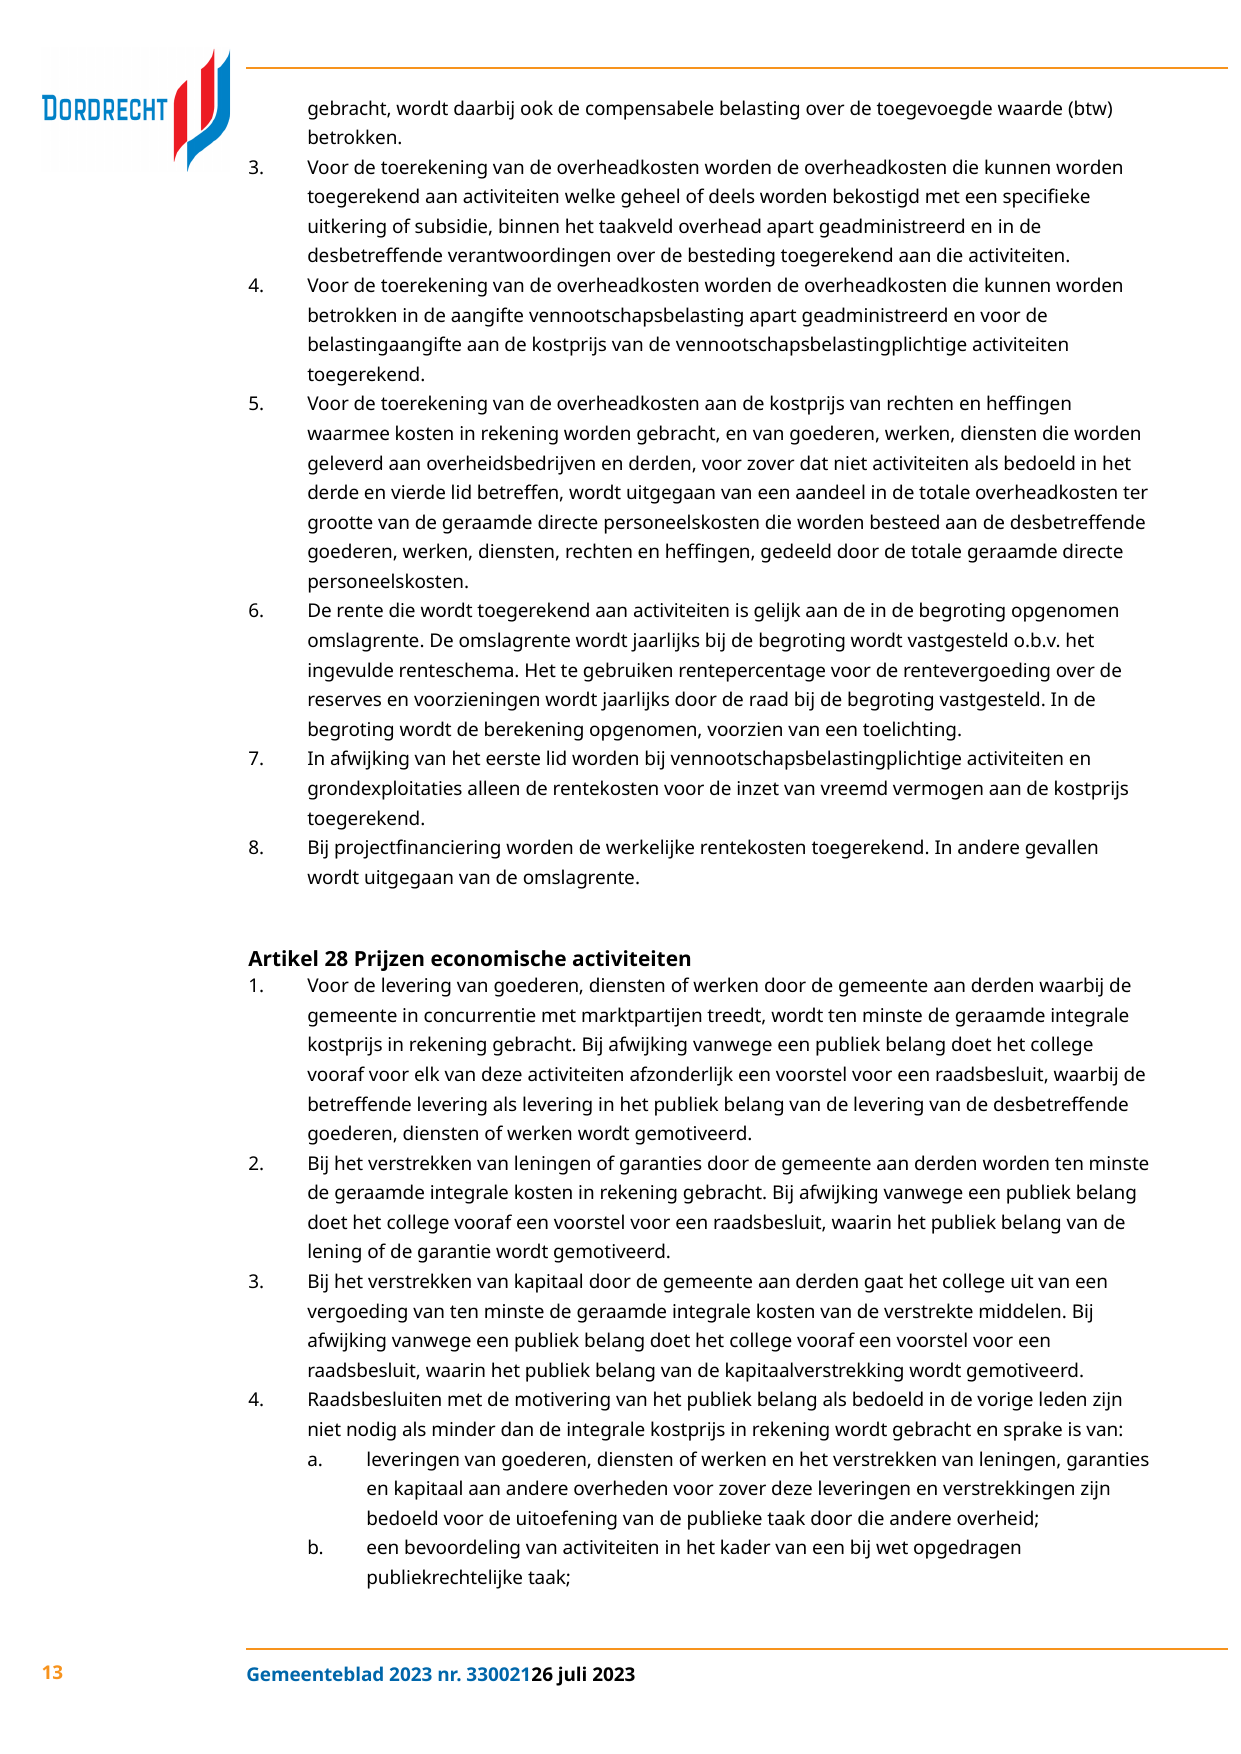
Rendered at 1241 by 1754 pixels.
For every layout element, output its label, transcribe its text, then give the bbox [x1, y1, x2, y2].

list Bij projectfinanciering worden de werkelijke rentekosten toegerekend. In andere gevallen wordt uitgegaan van de omslagrente. [248, 834, 1152, 890]
list Bij het verstrekken van kapitaal door de gemeente aan derden gaat het college uit van een vergoeding van ten minste de geraamde integrale kosten van de verstrekte middelen. Bij afwijking vanwege een publiek belang doet het college vooraf een voorstel voor een raadsbesluit, waarin het publiek belang van de kapitaalverstrekking wordt gemotiveerd. [248, 1268, 1152, 1383]
picture [41, 47, 231, 172]
list Voor de levering van goederen, diensten of werken door de gemeente aan derden waarbij de gemeente in concurrentie met marktpartijen treedt, wordt ten minste de geraamde integrale kostprijs in rekening gebracht. Bij afwijking vanwege een publiek belang doet het college vooraf voor elk van deze activiteiten afzonderlijk een voorstel voor een raadsbesluit, waarbij de betreffende levering als levering in het publiek belang van de levering van de desbetreffende goederen, diensten of werken wordt gemotiveerd. [248, 972, 1152, 1146]
list een bevoordeling van activiteiten in het kader van een bij wet opgedragen publiekrechtelijke taak; [307, 1534, 1152, 1590]
list Voor de toerekening van de overheadkosten worden de overheadkosten die kunnen worden betrokken in de aangifte vennootschapsbelasting apart geadministreerd en voor de belastingaangifte aan de kostprijs van de vennootschapsbelastingplichtige activiteiten toegerekend. [248, 272, 1152, 387]
list Voor de toerekening van de overheadkosten aan de kostprijs van rechten en heffingen waarmee kosten in rekening worden gebracht, en van goederen, werken, diensten die worden geleverd aan overheidsbedrijven en derden, voor zover dat niet activiteiten als bedoeld in het derde en vierde lid betreffen, wordt uitgegaan van een aandeel in de totale overheadkosten ter grootte van de geraamde directe personeelskosten die worden besteed aan de desbetreffende goederen, werken, diensten, rechten en heffingen, gedeeld door de totale geraamde directe personeelskosten. [248, 391, 1152, 594]
list De rente die wordt toegerekend aan activiteiten is gelijk aan de in de begroting opgenomen omslagrente. De omslagrente wordt jaarlijks bij de begroting wordt vastgesteld o.b.v. het ingevulde renteschema. Het te gebruiken rentepercentage voor de rentevergoeding over de reserves en voorzieningen wordt jaarlijks door de raad bij de begroting vastgesteld. In de begroting wordt de berekening opgenomen, voorzien van een toelichting. [248, 598, 1152, 742]
list Voor de toerekening van de overheadkosten worden de overheadkosten die kunnen worden toegerekend aan activiteiten welke geheel of deels worden bekostigd met een specifieke uitkering of subsidie, binnen het taakveld overhead apart geadministreerd en in de desbetreffende verantwoordingen over de besteding toegerekend aan die activiteiten. [248, 154, 1152, 268]
list Bij het verstrekken van leningen of garanties door de gemeente aan derden worden ten minste de geraamde integrale kosten in rekening gebracht. Bij afwijking vanwege een publiek belang doet het college vooraf een voorstel voor een raadsbesluit, waarin het publiek belang van de lening of de garantie wordt gemotiveerd. [248, 1150, 1152, 1264]
text Artikel 28 Prijzen economische activiteiten [248, 944, 1152, 972]
list gebracht, wordt daarbij ook de compensabele belasting over de toegevoegde waarde (btw) betrokken. [248, 95, 1152, 150]
list In afwijking van het eerste lid worden bij vennootschapsbelastingplichtige activiteiten en grondexploitaties alleen de rentekosten voor de inzet van vreemd vermogen aan de kostprijs toegerekend. [248, 746, 1152, 831]
list Raadsbesluiten met de motivering van het publiek belang als bedoeld in de vorige leden zijn niet nodig als minder dan de integrale kostprijs in rekening wordt gebracht en sprake is van: [248, 1387, 1152, 1442]
list leveringen van goederen, diensten of werken en het verstrekken van leningen, garanties en kapitaal aan andere overheden voor zover deze leveringen en verstrekkingen zijn bedoeld voor de uitoefening van de publieke taak door die andere overheid; [307, 1446, 1152, 1531]
